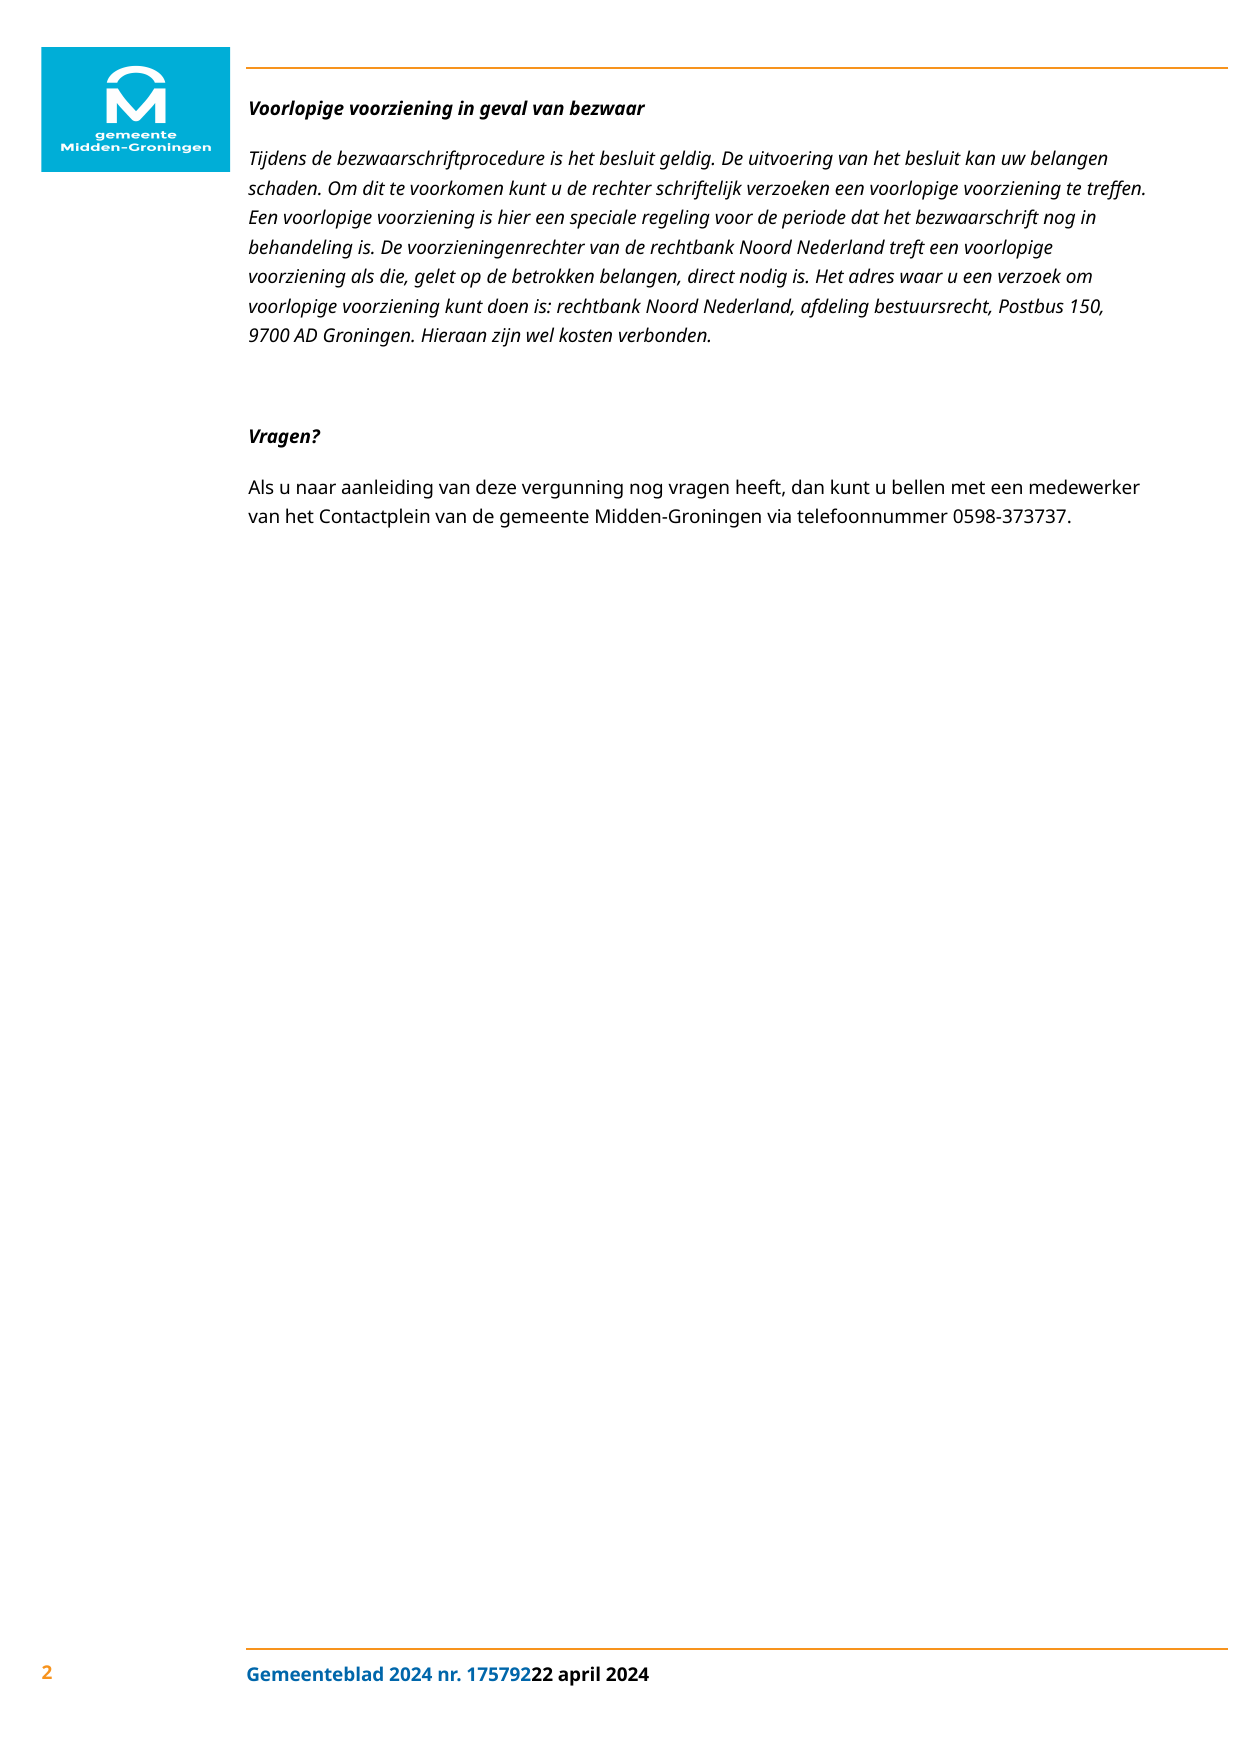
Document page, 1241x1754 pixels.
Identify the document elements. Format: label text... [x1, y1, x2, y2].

picture [184, 146, 190, 153]
text Voorlopige voorziening in geval van bezwaar [248, 95, 1152, 121]
text Vragen? [248, 423, 1152, 449]
picture [107, 89, 165, 122]
text Als u naar aanleiding van deze vergunning nog vragen heeft, dan kunt u bellen met een medewerker van het Contactplein van de gemeente Midden-Groningen via telefoonnummer 0598-373737. [248, 474, 1152, 529]
text Tijdens de bezwaarschriftprocedure is het besluit geldig. De uitvoering van het besluit kan uw belangen schaden. Om dit te voorkomen kunt u de rechter schriftelijk verzoeken een voorlopige voorziening te treffen. Een voorlopige voorziening is hier een speciale regeling voor de periode dat het bezwaarschrift nog in behandeling is. De voorzieningenrechter van de rechtbank Noord Nederland treft een voorlopige voorziening als die, gelet op de betrokken belangen, direct nodig is. Het adres waar u een verzoek om voorlopige voorziening kunt doen is: rechtbank Noord Nederland, afdeling bestuursrecht, Postbus 150, 9700 AD Groningen. Hieraan zijn wel kosten verbonden. [248, 145, 1152, 348]
picture [108, 66, 164, 82]
